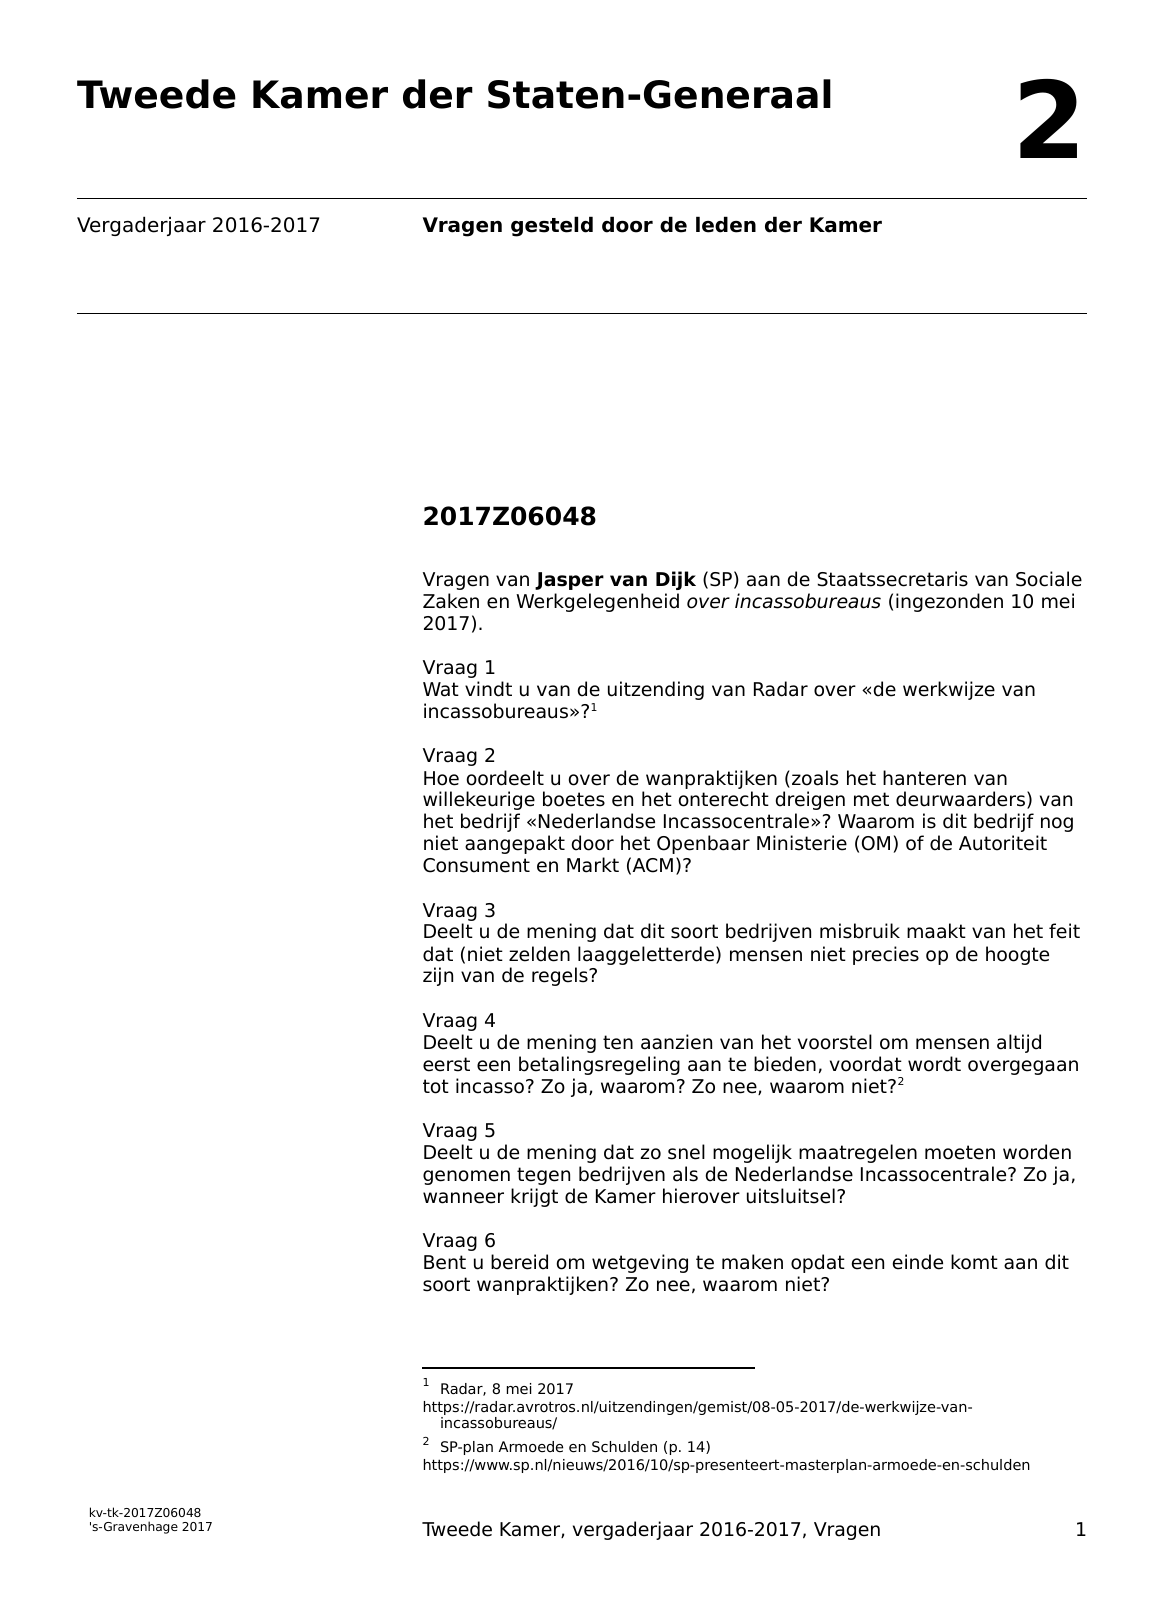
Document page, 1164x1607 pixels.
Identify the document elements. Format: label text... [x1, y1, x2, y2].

text Hoe oordeelt u over de wanpraktijken (zoals het hanteren van willekeurige boetes en het onterecht dreigen met deurwaarders) van het bedrijf «Nederlandse Incassocentrale»? Waarom is dit bedrijf nog niet aangepakt door het Openbaar Ministerie (OM) of de Autoriteit Consument en Markt (ACM)? [422, 767, 1087, 877]
text Vraag 2 [422, 745, 1087, 767]
text kv-tk-2017Z06048 [88, 1506, 323, 1520]
text Vragen van Jasper van Dijk (SP) aan de Staatssecretaris van Sociale Zaken en Werkgelegenheid over incassobureaus (ingezonden 10 mei 2017). [422, 569, 1087, 635]
text https://radar.avrotros.nl/uitzendingen/gemist/08-05-2017/de-werkwijze-van-incassobureaus/ [422, 1399, 1087, 1432]
text 's-Gravenhage 2017 [88, 1520, 323, 1534]
text SP-plan Armoede en Schulden (p. 14) [422, 1435, 1087, 1457]
table_header Tweede Kamer der Staten-Generaal [77, 59, 886, 198]
text Vraag 3 [422, 899, 1087, 921]
table_cell Vragen gesteld door de leden der Kamer [422, 199, 1087, 313]
text Deelt u de mening ten aanzien van het voorstel om mensen altijd eerst een betalingsregeling aan te bieden, voordat wordt overgegaan tot incasso? Zo ja, waarom? Zo nee, waarom niet? [422, 1032, 1087, 1097]
table_header 2 [886, 59, 1087, 198]
text Radar, 8 mei 2017 [422, 1377, 1087, 1399]
text Vraag 1 [422, 657, 1087, 679]
text 2017Z06048 [422, 502, 1087, 531]
text Deelt u de mening dat zo snel mogelijk maatregelen moeten worden genomen tegen bedrijven als de Nederlandse Incassocentrale? Zo ja, wanneer krijgt de Kamer hierover uitsluitsel? [422, 1142, 1087, 1208]
text Wat vindt u van de uitzending van Radar over «de werkwijze van incassobureaus»? [422, 679, 1087, 723]
text Bent u bereid om wetgeving te maken opdat een einde komt aan dit soort wanpraktijken? Zo nee, waarom niet? [422, 1252, 1087, 1296]
table_cell Vergaderjaar 2016-2017 [77, 199, 422, 313]
text https://www.sp.nl/nieuws/2016/10/sp-presenteert-masterplan-armoede-en-schulden [422, 1457, 1087, 1474]
text Deelt u de mening dat dit soort bedrijven misbruik maakt van het feit dat (niet zelden laaggeletterde) mensen niet precies op de hoogte zijn van de regels? [422, 921, 1087, 987]
text Vraag 5 [422, 1120, 1087, 1142]
text Vraag 6 [422, 1230, 1087, 1252]
text Vraag 4 [422, 1009, 1087, 1032]
